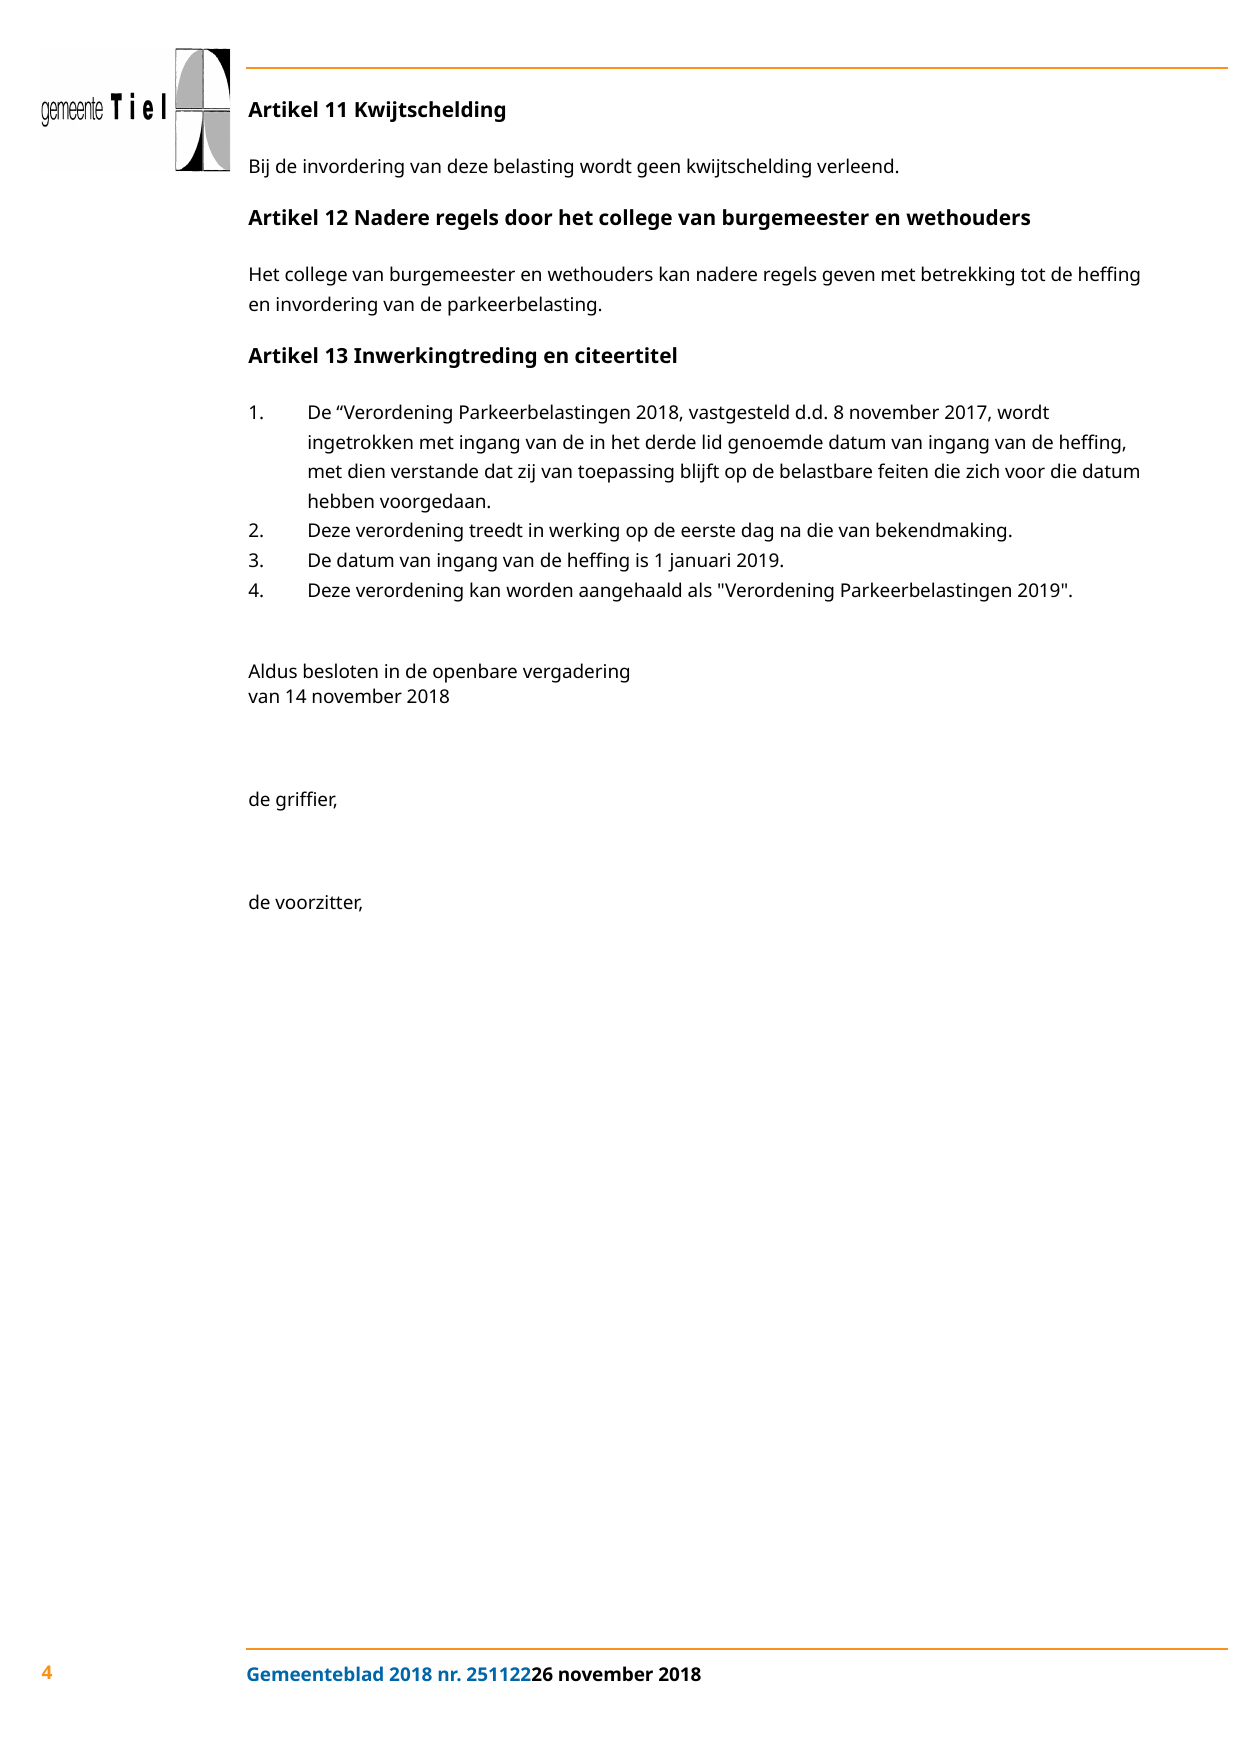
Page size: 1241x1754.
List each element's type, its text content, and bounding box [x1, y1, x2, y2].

list Deze verordening treedt in werking op de eerste dag na die van bekendmaking. [248, 518, 1152, 543]
text de voorzitter, [248, 889, 1152, 915]
text de griffier, [248, 786, 1152, 812]
text van 14 november 2018 [248, 683, 1152, 709]
text Het college van burgemeester en wethouders kan nadere regels geven met betrekking tot de heffing en invordering van de parkeerbelasting. [248, 261, 1152, 317]
text Artikel 11 Kwijtschelding [248, 95, 1152, 123]
text Artikel 13 Inwerkingtreding en citeertitel [248, 341, 1152, 370]
picture [41, 47, 231, 172]
list De datum van ingang van de heffing is 1 januari 2019. [248, 547, 1152, 573]
list Deze verordening kan worden aangehaald als "Verordening Parkeerbelastingen 2019". [248, 577, 1152, 602]
text Artikel 12 Nadere regels door het college van burgemeester en wethouders [248, 203, 1152, 232]
text Bij de invordering van deze belasting wordt geen kwijtschelding verleend. [248, 153, 1152, 178]
text Aldus besloten in de openbare vergadering [248, 658, 1152, 683]
list De “Verordening Parkeerbelastingen 2018, vastgesteld d.d. 8 november 2017, wordt ingetrokken met ingang van de in het derde lid genoemde datum van ingang van de heffing, met dien verstande dat zij van toepassing blijft op de belastbare feiten die zich voor die datum hebben voorgedaan. [248, 399, 1152, 514]
